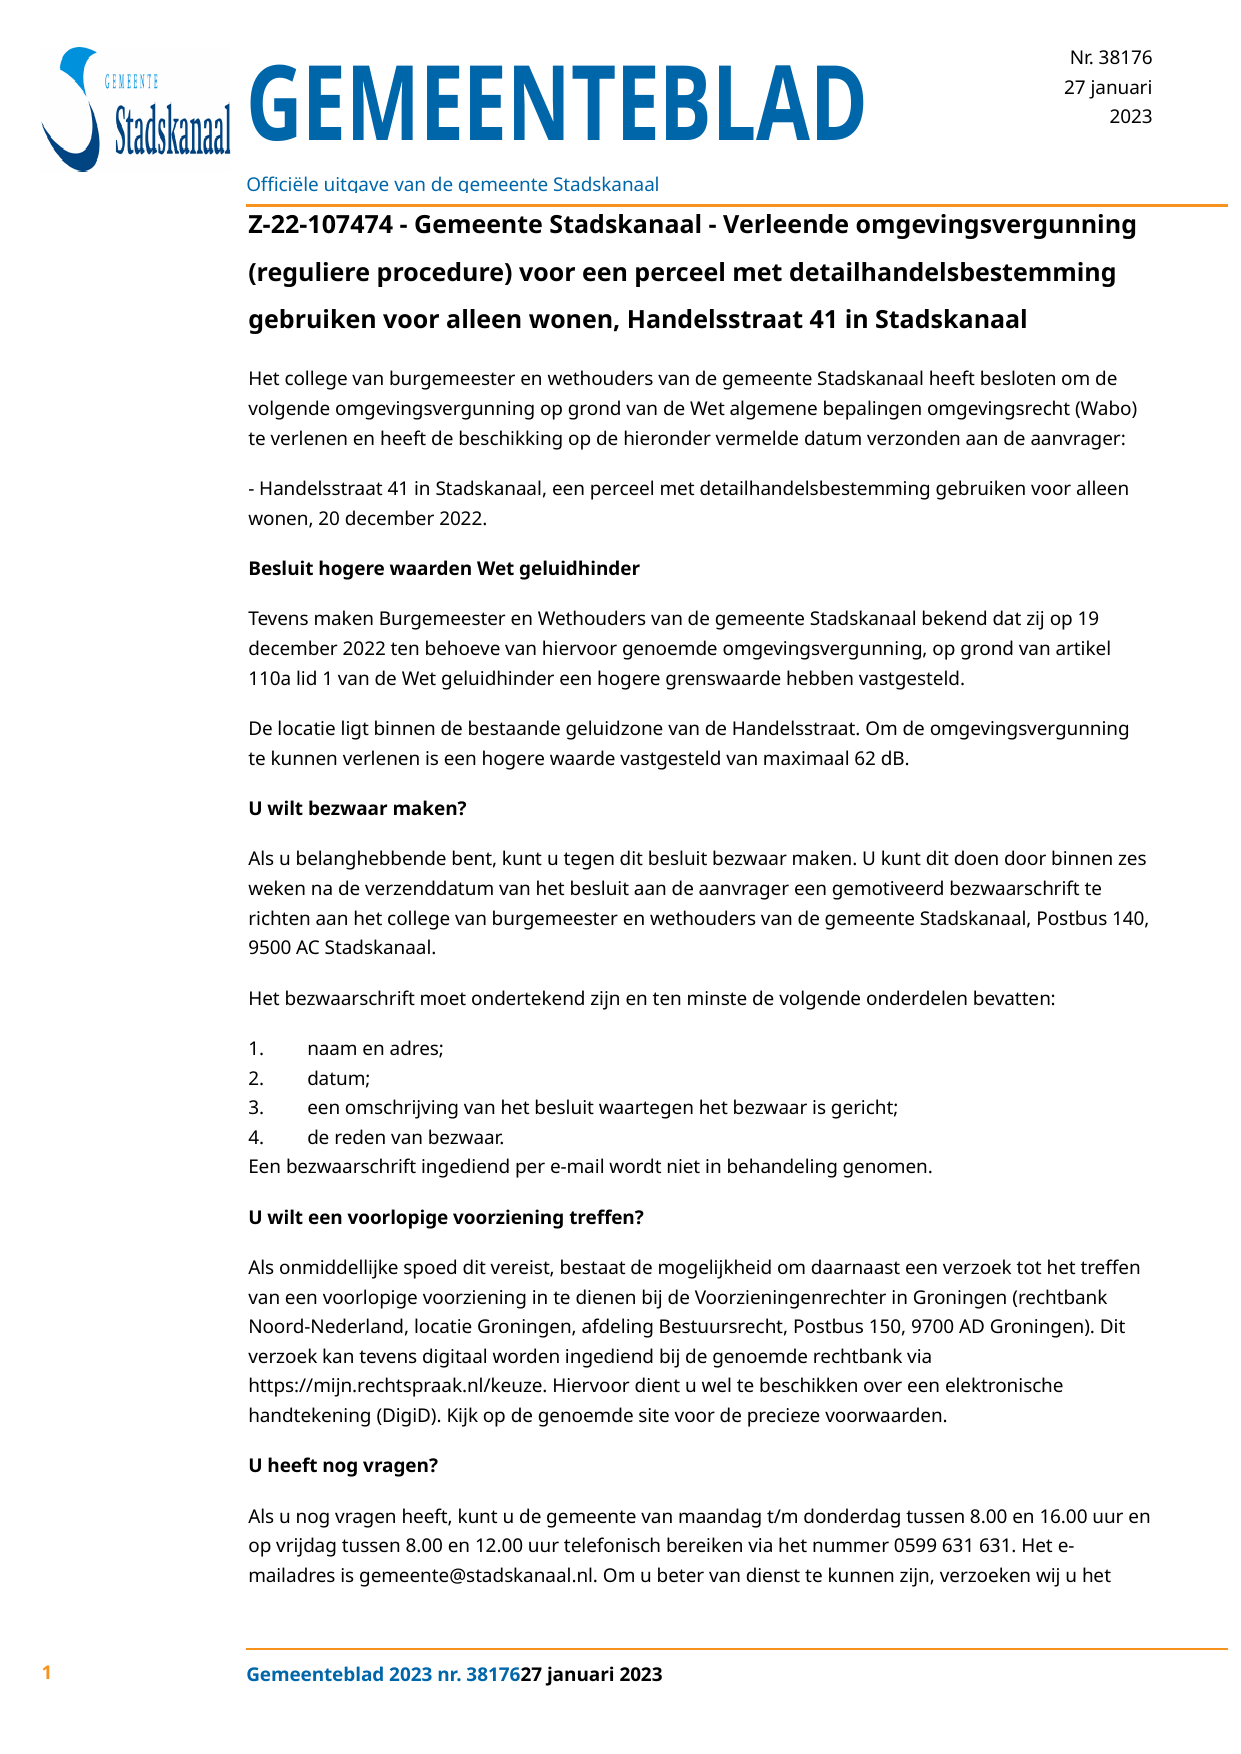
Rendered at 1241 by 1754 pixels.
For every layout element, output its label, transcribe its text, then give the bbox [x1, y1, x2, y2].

text Het college van burgemeester en wethouders van de gemeente Stadskanaal heeft besloten om de volgende omgevingsvergunning op grond van de Wet algemene bepalingen omgevingsrecht (Wabo) te verlenen en heeft de beschikking op de hieronder vermelde datum verzonden aan de aanvrager: [248, 366, 1152, 450]
text Besluit hogere waarden Wet geluidhinder [248, 555, 1152, 581]
text U wilt een voorlopige voorziening treffen? [248, 1204, 1152, 1229]
text Als u belanghebbende bent, kunt u tegen dit besluit bezwaar maken. U kunt dit doen door binnen zes weken na de verzenddatum van het besluit aan de aanvrager een gemotiveerd bezwaarschrift te richten aan het college van burgemeester en wethouders van de gemeente Stadskanaal, Postbus 140, 9500 AC Stadskanaal. [248, 846, 1152, 960]
text - Handelsstraat 41 in Stadskanaal, een perceel met detailhandelsbestemming gebruiken voor alleen wonen, 20 december 2022. [248, 475, 1152, 530]
text U wilt bezwaar maken? [248, 795, 1152, 821]
text U heeft nog vragen? [248, 1453, 1152, 1478]
text Het bezwaarschrift moet ondertekend zijn en ten minste de volgende onderdelen bevatten: [248, 985, 1152, 1010]
text Een bezwaarschrift ingediend per e-mail wordt niet in behandeling genomen. [248, 1153, 1152, 1179]
text Als u nog vragen heeft, kunt u de gemeente van maandag t/m donderdag tussen 8.00 en 16.00 uur en op vrijdag tussen 8.00 en 12.00 uur telefonisch bereiken via het nummer 0599 631 631. Het e-mailadres is gemeente@stadskanaal.nl. Om u beter van dienst te kunnen zijn, verzoeken wij u het [248, 1503, 1152, 1588]
list de reden van bezwaar. [248, 1124, 1152, 1149]
picture [41, 47, 231, 172]
text Z-22-107474 - Gemeente Stadskanaal - Verleende omgevingsvergunning (reguliere procedure) voor een perceel met detailhandelsbestemming gebruiken voor alleen wonen, Handelsstraat 41 in Stadskanaal [248, 207, 1152, 336]
list naam en adres; [248, 1035, 1152, 1061]
list datum; [248, 1065, 1152, 1090]
text Als onmiddellijke spoed dit vereist, bestaat de mogelijkheid om daarnaast een verzoek tot het treffen van een voorlopige voorziening in te dienen bij de Voorzieningenrechter in Groningen (rechtbank Noord-Nederland, locatie Groningen, afdeling Bestuursrecht, Postbus 150, 9700 AD Groningen). Dit verzoek kan tevens digitaal worden ingediend bij de genoemde rechtbank via https://mijn.rechtspraak.nl/keuze. Hiervoor dient u wel te beschikken over een elektronische handtekening (DigiD). Kijk op de genoemde site voor de precieze voorwaarden. [248, 1254, 1152, 1428]
text De locatie ligt binnen de bestaande geluidzone van de Handelsstraat. Om de omgevingsvergunning te kunnen verlenen is een hogere waarde vastgesteld van maximaal 62 dB. [248, 715, 1152, 770]
list een omschrijving van het besluit waartegen het bezwaar is gericht; [248, 1094, 1152, 1120]
text Tevens maken Burgemeester en Wethouders van de gemeente Stadskanaal bekend dat zij op 19 december 2022 ten behoeve van hiervoor genoemde omgevingsvergunning, op grond van artikel 110a lid 1 van de Wet geluidhinder een hogere grenswaarde hebben vastgesteld. [248, 606, 1152, 690]
